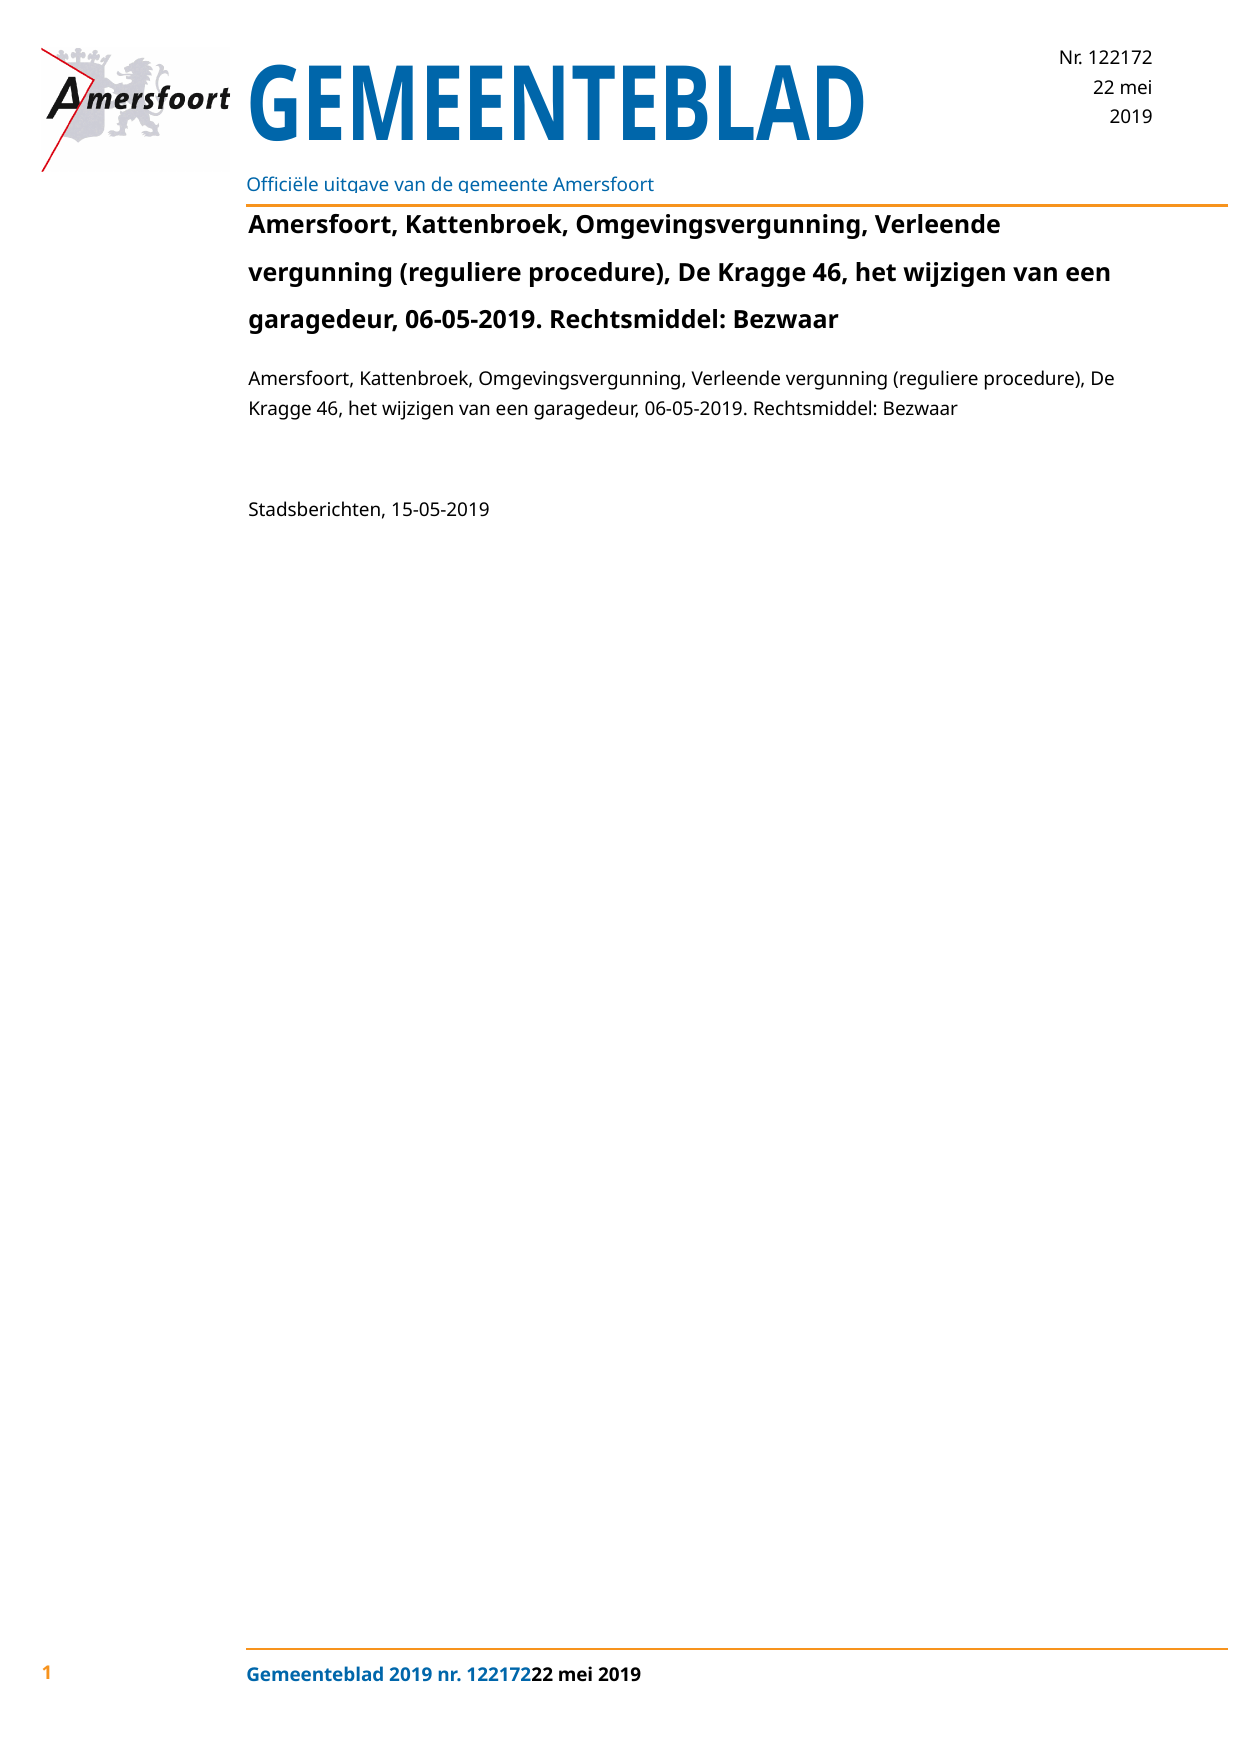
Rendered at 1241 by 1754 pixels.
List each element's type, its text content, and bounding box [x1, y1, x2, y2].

text Stadsberichten, 15-05-2019 [248, 496, 1152, 522]
picture [41, 47, 231, 172]
text Amersfoort, Kattenbroek, Omgevingsvergunning, Verleende vergunning (reguliere procedure), De Kragge 46, het wijzigen van een garagedeur, 06-05-2019. Rechtsmiddel: Bezwaar [248, 207, 1152, 336]
text Amersfoort, Kattenbroek, Omgevingsvergunning, Verleende vergunning (reguliere procedure), De Kragge 46, het wijzigen van een garagedeur, 06-05-2019. Rechtsmiddel: Bezwaar [248, 366, 1152, 421]
